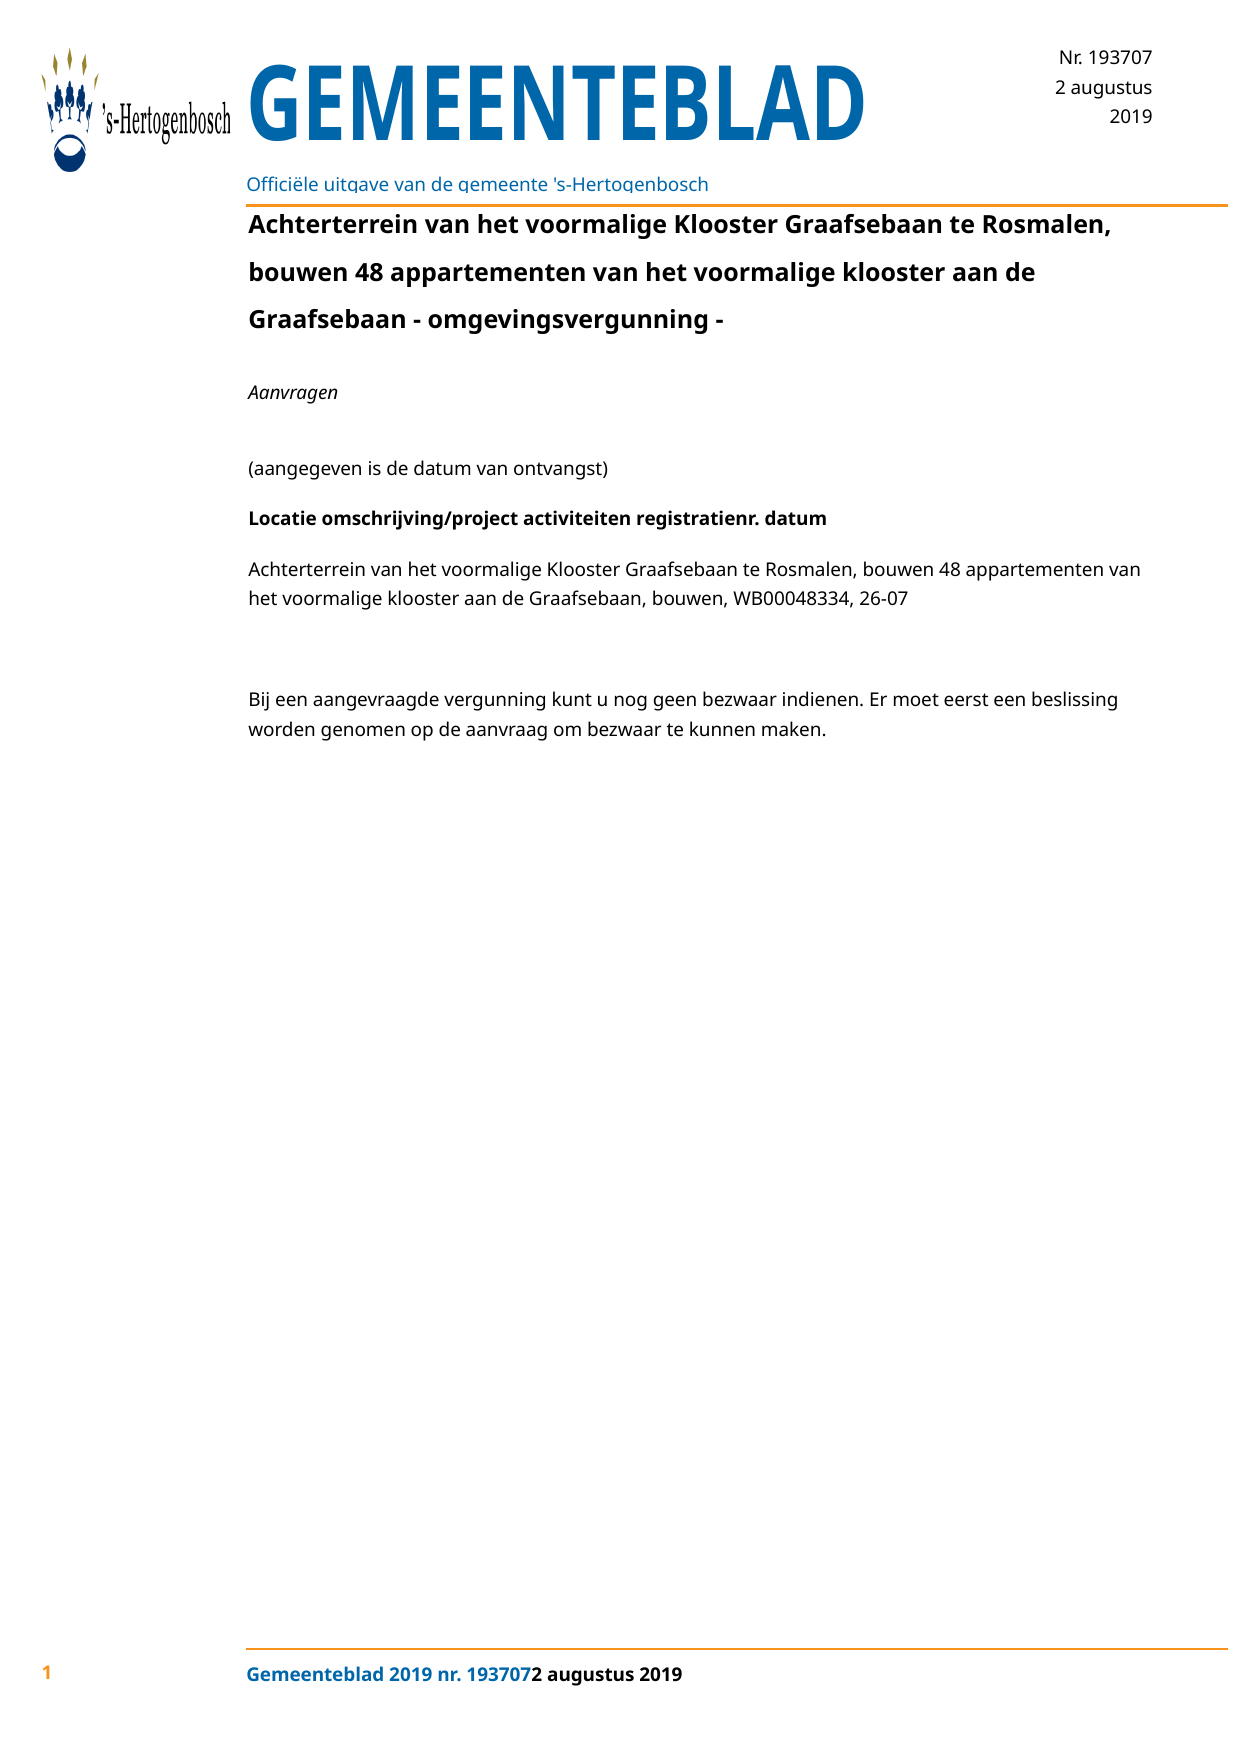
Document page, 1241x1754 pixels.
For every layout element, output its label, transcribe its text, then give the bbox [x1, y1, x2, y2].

picture [41, 47, 231, 172]
text (aangegeven is de datum van ontvangst) [248, 455, 1152, 481]
text Bij een aangevraagde vergunning kunt u nog geen bezwaar indienen. Er moet eerst een beslissing worden genomen op de aanvraag om bezwaar te kunnen maken. [248, 686, 1152, 742]
text Aanvragen [248, 379, 1152, 405]
text Achterterrein van het voormalige Klooster Graafsebaan te Rosmalen, bouwen 48 appartementen van het voormalige klooster aan de Graafsebaan - omgevingsvergunning - [248, 207, 1152, 336]
text Achterterrein van het voormalige Klooster Graafsebaan te Rosmalen, bouwen 48 appartementen van het voormalige klooster aan de Graafsebaan, bouwen, WB00048334, 26-07 [248, 556, 1152, 611]
text Locatie omschrijving/project activiteiten registratienr. datum [248, 506, 1152, 531]
